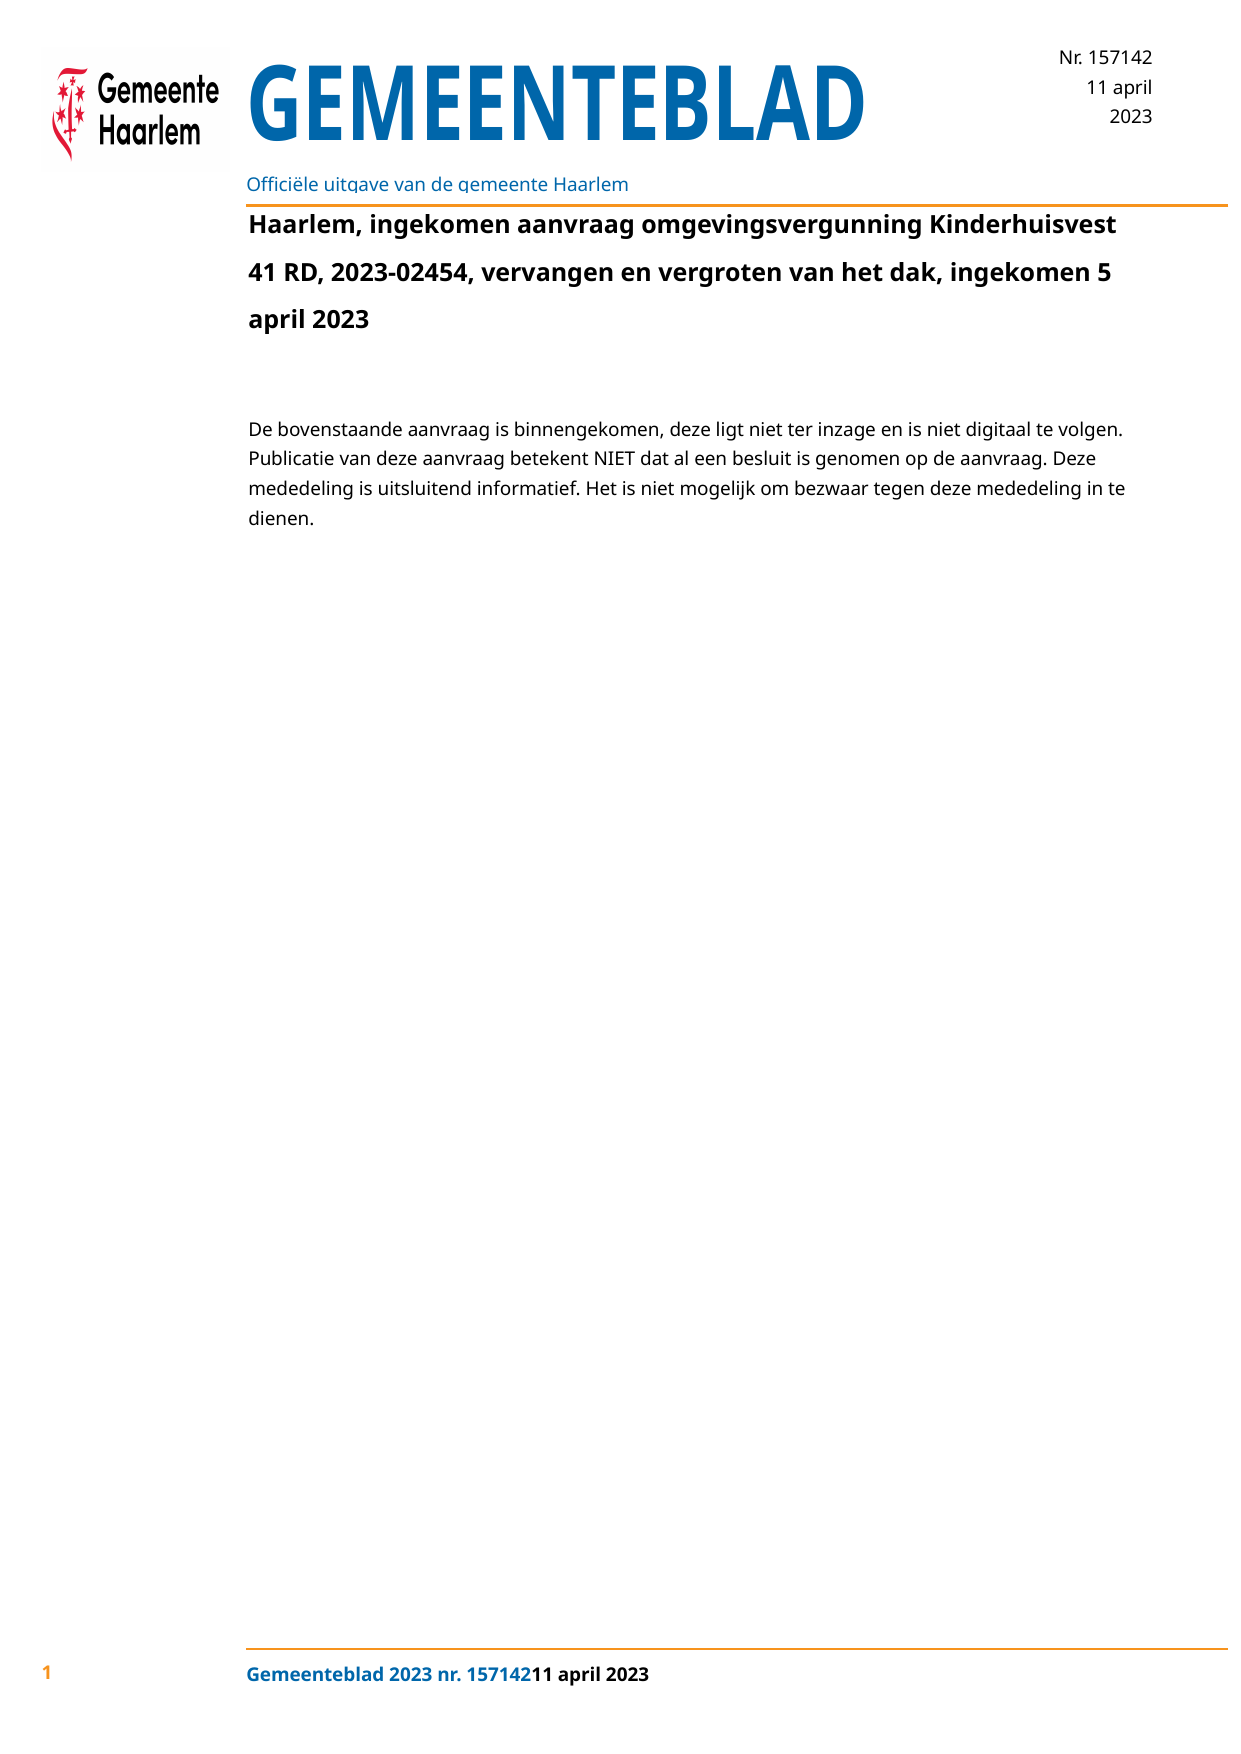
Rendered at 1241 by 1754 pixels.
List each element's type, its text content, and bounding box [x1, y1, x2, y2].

picture [41, 47, 231, 172]
text De bovenstaande aanvraag is binnengekomen, deze ligt niet ter inzage en is niet digitaal te volgen. Publicatie van deze aanvraag betekent NIET dat al een besluit is genomen op de aanvraag. Deze mededeling is uitsluitend informatief. Het is niet mogelijk om bezwaar tegen deze mededeling in te dienen. [248, 416, 1152, 530]
text Haarlem, ingekomen aanvraag omgevingsvergunning Kinderhuisvest 41 RD, 2023-02454, vervangen en vergroten van het dak, ingekomen 5 april 2023 [248, 207, 1152, 336]
